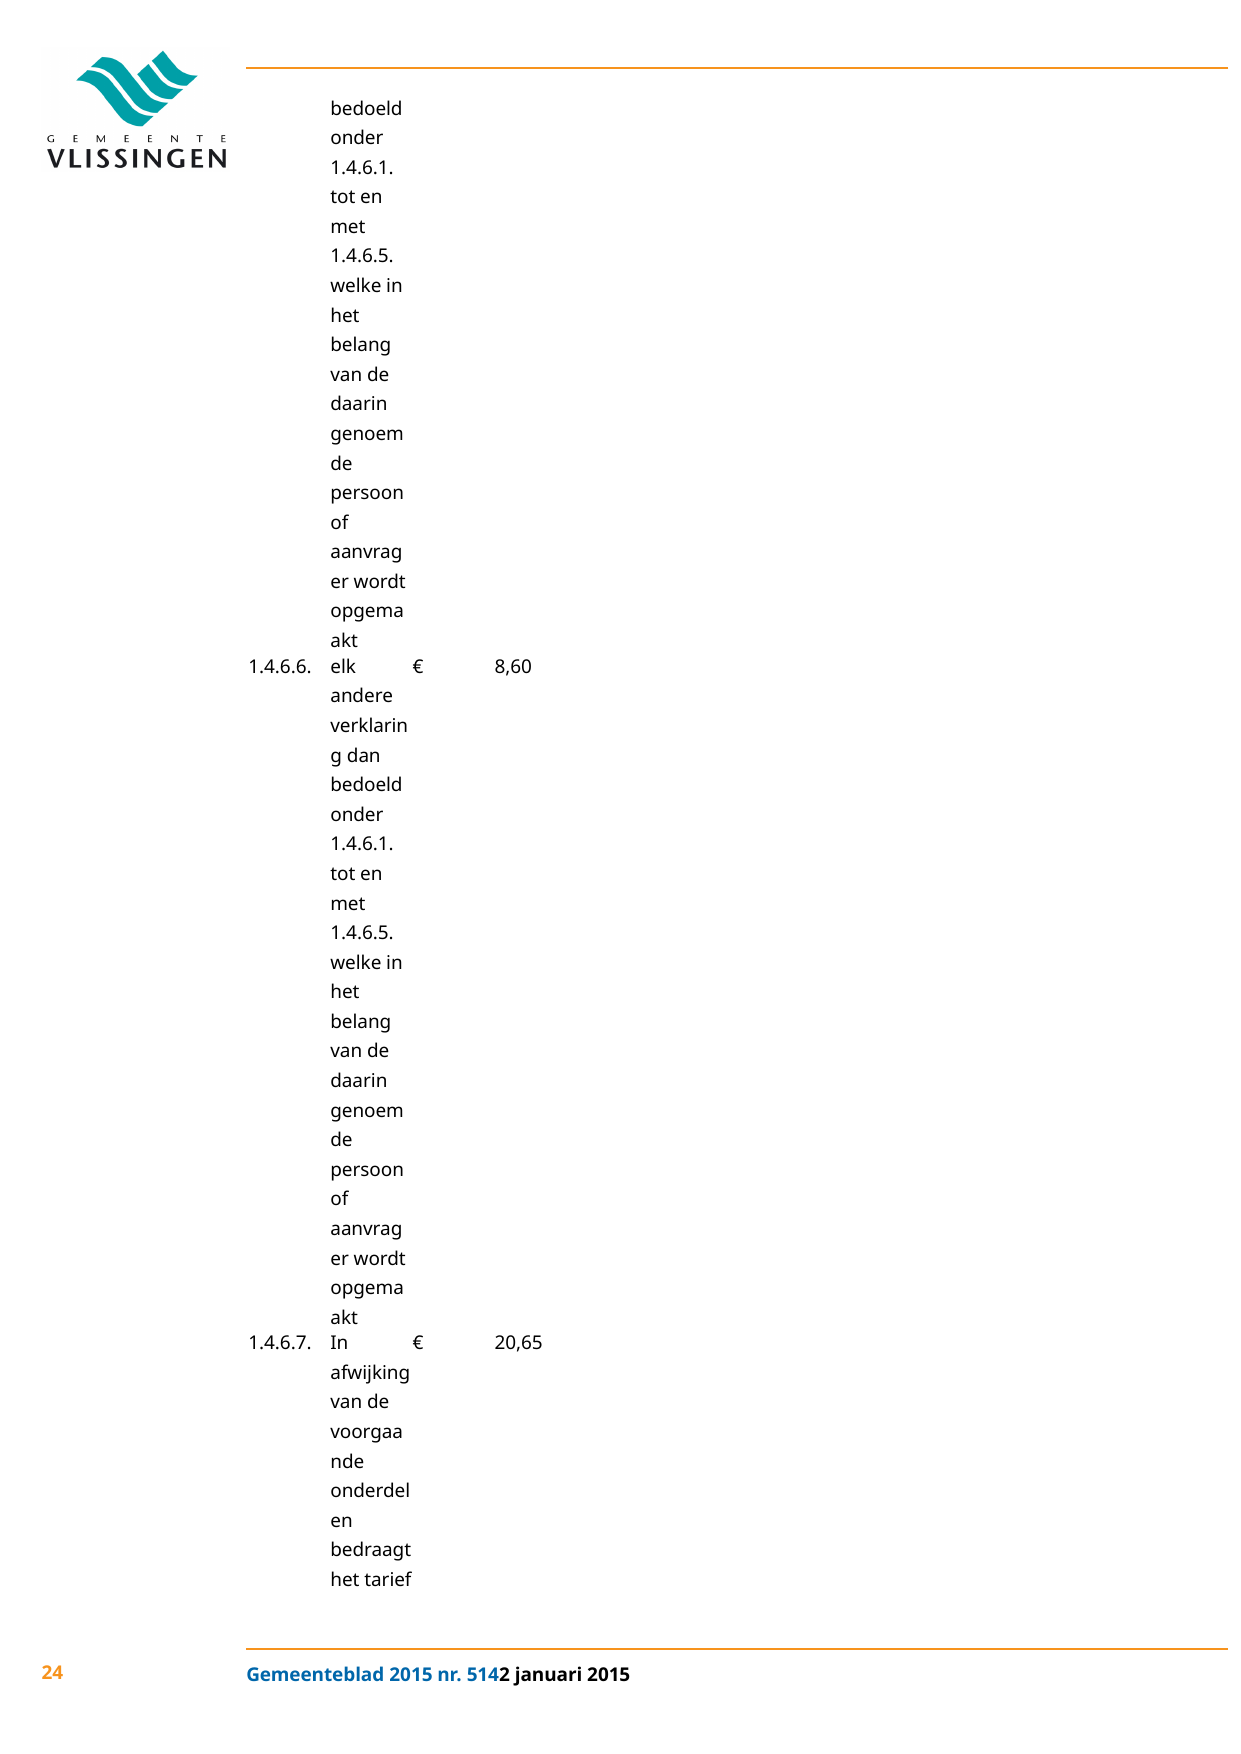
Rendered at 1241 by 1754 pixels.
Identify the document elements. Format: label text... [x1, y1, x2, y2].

table_cell [741, 95, 823, 653]
table_cell [823, 653, 905, 1329]
table_cell € [412, 1330, 494, 1592]
table_cell [987, 1330, 1069, 1592]
table_cell elk andere verklaring dan bedoeld onder 1.4.6.1. tot en met 1.4.6.5. welke in het belang van de daarin genoemde persoon of aanvrager wordt opgemaakt [330, 653, 412, 1329]
table_cell [494, 95, 577, 653]
table_cell 1.4.6.6. [248, 653, 330, 1329]
table_cell € [412, 653, 494, 1329]
table_cell [577, 653, 659, 1329]
table_cell [741, 1330, 823, 1592]
table_cell [1069, 1330, 1152, 1592]
table_cell [905, 653, 987, 1329]
table_cell 8,60 [494, 653, 577, 1329]
table_cell [905, 1330, 987, 1592]
table_cell [1069, 95, 1152, 653]
table_cell [987, 653, 1069, 1329]
table_cell [741, 653, 823, 1329]
table_cell [905, 95, 987, 653]
table_cell 20,65 [494, 1330, 577, 1592]
table_cell [659, 1330, 741, 1592]
table_cell [823, 1330, 905, 1592]
table_cell [823, 95, 905, 653]
table_cell [412, 95, 494, 653]
table_cell [577, 1330, 659, 1592]
picture [41, 47, 231, 172]
table_cell In afwijking van de voorgaande onderdelen bedraagt het tarief [330, 1330, 412, 1592]
table_cell [987, 95, 1069, 653]
table_cell [1069, 653, 1152, 1329]
table_cell bedoeld onder 1.4.6.1. tot en met 1.4.6.5. welke in het belang van de daarin genoemde persoon of aanvrager wordt opgemaakt [330, 95, 412, 653]
table_cell [659, 95, 741, 653]
table_cell 1.4.6.7. [248, 1330, 330, 1592]
table_cell [577, 95, 659, 653]
table_cell [248, 95, 330, 653]
table_cell [659, 653, 741, 1329]
